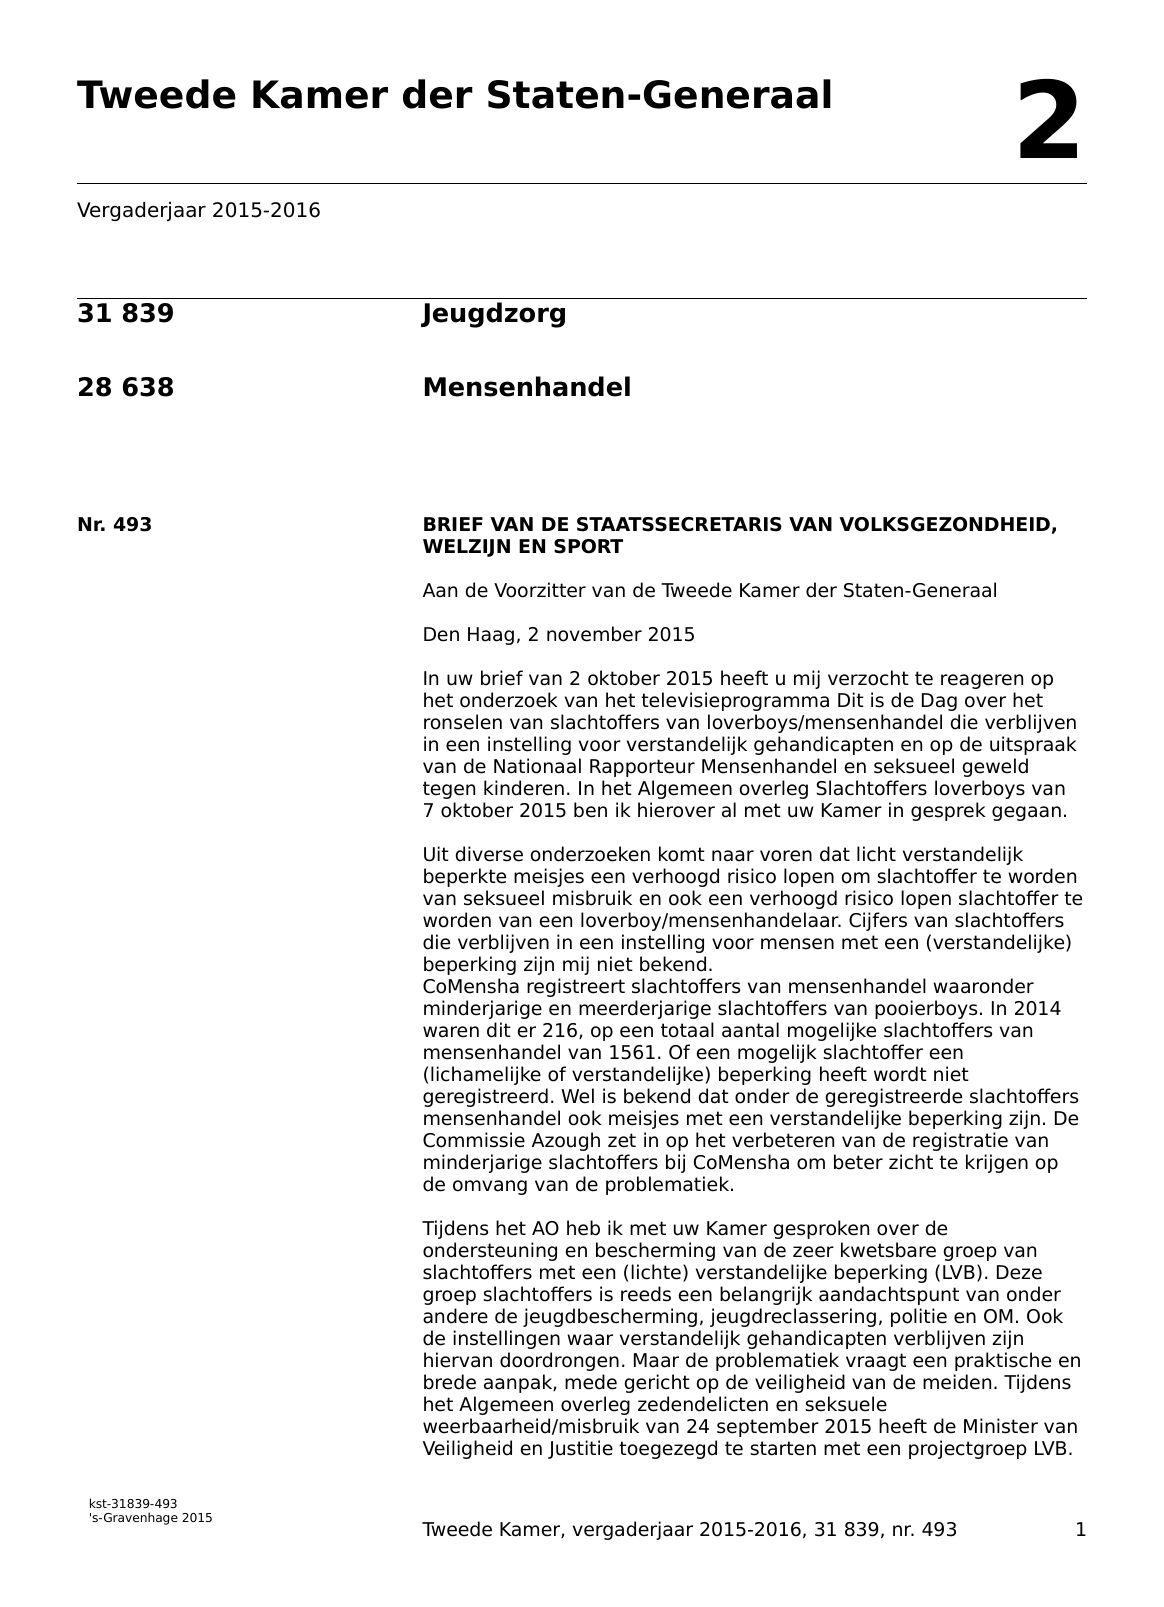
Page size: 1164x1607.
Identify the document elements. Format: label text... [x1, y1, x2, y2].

text 's-Gravenhage 2015 [88, 1511, 323, 1525]
text Tijdens het AO heb ik met uw Kamer gesproken over de ondersteuning en bescherming van de zeer kwetsbare groep van slachtoffers met een (lichte) verstandelijke beperking (LVB). Deze groep slachtoffers is reeds een belangrijk aandachtspunt van onder andere de jeugdbescherming, jeugdreclassering, politie en OM. Ook de instellingen waar verstandelijk gehandicapten verblijven zijn hiervan doordrongen. Maar de problematiek vraagt een praktische en brede aanpak, mede gericht op de veiligheid van de meiden. Tijdens het Algemeen overleg zedendelicten en seksuele weerbaarheid/misbruik van 24 september 2015 heeft de Minister van Veiligheid en Justitie toegezegd te starten met een projectgroep LVB. [422, 1218, 1087, 1460]
text Uit diverse onderzoeken komt naar voren dat licht verstandelijk beperkte meisjes een verhoogd risico lopen om slachtoffer te worden van seksueel misbruik en ook een verhoogd risico lopen slachtoffer te worden van een loverboy/mensenhandelaar. Cijfers van slachtoffers die verblijven in een instelling voor mensen met een (verstandelijke) beperking zijn mij niet bekend. [422, 844, 1087, 976]
subtitle 31 839 Jeugdzorg [77, 299, 1087, 329]
text CoMensha registreert slachtoffers van mensenhandel waaronder minderjarige en meerderjarige slachtoffers van pooierboys. In 2014 waren dit er 216, op een totaal aantal mogelijke slachtoffers van mensenhandel van 1561. Of een mogelijk slachtoffer een (lichamelijke of verstandelijke) beperking heeft wordt niet geregistreerd. Wel is bekend dat onder de geregistreerde slachtoffers mensenhandel ook meisjes met een verstandelijke beperking zijn. De Commissie Azough zet in op het verbeteren van de registratie van minderjarige slachtoffers bij CoMensha om beter zicht te krijgen op de omvang van de problematiek. [422, 976, 1087, 1196]
text kst-31839-493 [88, 1497, 323, 1511]
subtitle Nr. 493 BRIEF VAN DE STAATSSECRETARIS VAN VOLKSGEZONDHEID, WELZIJN EN SPORT [77, 514, 1087, 558]
text Den Haag, 2 november 2015 [422, 624, 1087, 646]
text In uw brief van 2 oktober 2015 heeft u mij verzocht te reageren op het onderzoek van het televisieprogramma Dit is de Dag over het ronselen van slachtoffers van loverboys/mensenhandel die verblijven in een instelling voor verstandelijk gehandicapten en op de uitspraak van de Nationaal Rapporteur Mensenhandel en seksueel geweld tegen kinderen. In het Algemeen overleg Slachtoffers loverboys van 7 oktober 2015 ben ik hierover al met uw Kamer in gesprek gegaan. [422, 668, 1087, 822]
table_header Tweede Kamer der Staten-Generaal [77, 59, 886, 183]
table_cell Vergaderjaar 2015-2016 [77, 184, 1087, 298]
text Aan de Voorzitter van de Tweede Kamer der Staten-Generaal [422, 580, 1087, 602]
table_header 2 [886, 59, 1087, 183]
subtitle 28 638 Mensenhandel [77, 373, 1087, 403]
